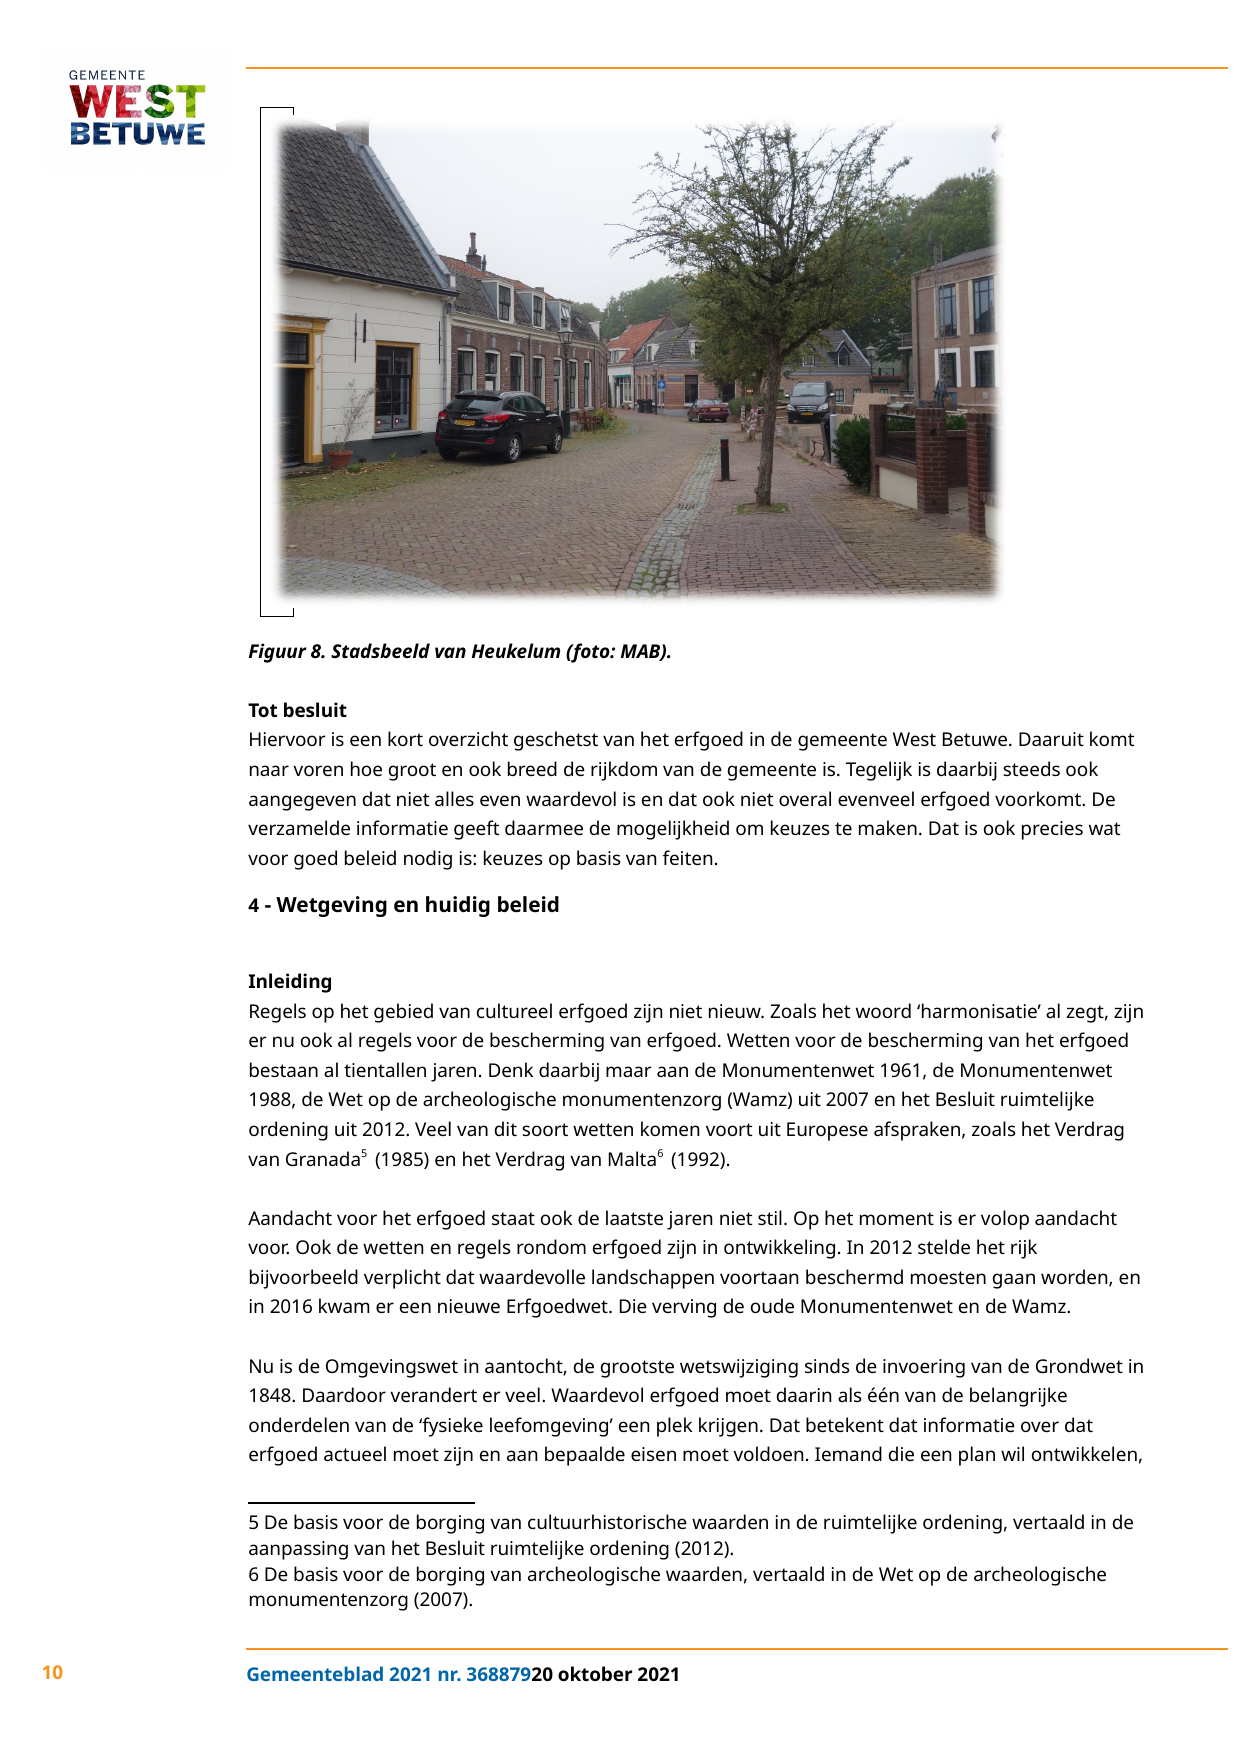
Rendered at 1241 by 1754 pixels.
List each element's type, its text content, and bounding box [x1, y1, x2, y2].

text Aandacht voor het erfgoed staat ook de laatste jaren niet stil. Op het moment is er volop aandacht voor. Ook de wetten en regels rondom erfgoed zijn in ontwikkeling. In 2012 stelde het rijk bijvoorbeeld verplicht dat waardevolle landschappen voortaan beschermd moesten gaan worden, en in 2016 kwam er een nieuwe Erfgoedwet. Die verving de oude Monumentenwet en de Wamz. [248, 1205, 1152, 1319]
text Tot besluit [248, 697, 1152, 723]
text Hiervoor is een kort overzicht geschetst van het erfgoed in de gemeente West Betuwe. Daaruit komt naar voren hoe groot en ook breed de rijkdom van de gemeente is. Tegelijk is daarbij steeds ook aangegeven dat niet alles even waardevol is en dat ook niet overal evenveel erfgoed voorkomt. De verzamelde informatie geeft daarmee de mogelijkheid om keuzes te maken. Dat is ook precies wat voor goed beleid nodig is: keuzes op basis van feiten. [248, 727, 1152, 871]
text Nu is de Omgevingswet in aantocht, de grootste wetswijziging sinds de invoering van de Grondwet in 1848. Daardoor verandert er veel. Waardevol erfgoed moet daarin als één van de belangrijke onderdelen van de ‘fysieke leefomgeving’ een plek krijgen. Dat betekent dat informatie over dat erfgoed actueel moet zijn en aan bepaalde eisen moet voldoen. Iemand die een plan wil ontwikkelen, [248, 1353, 1152, 1467]
text Figuur 8. Stadsbeeld van Heukelum (foto: MAB). [248, 638, 1152, 664]
text 4 - Wetgeving en huidig beleid [248, 891, 1152, 919]
picture [268, 115, 1008, 608]
text De basis voor de borging van cultuurhistorische waarden in de ruimtelijke ordening, vertaald in de aanpassing van het Besluit ruimtelijke ordening (2012). [248, 1509, 1152, 1561]
text De basis voor de borging van archeologische waarden, vertaald in de Wet op de archeologische monumentenzorg (2007). [248, 1561, 1152, 1612]
text Inleiding [248, 968, 1152, 994]
text Regels op het gebied van cultureel erfgoed zijn niet nieuw. Zoals het woord ‘harmonisatie’ al zegt, zijn er nu ook al regels voor de bescherming van erfgoed. Wetten voor de bescherming van het erfgoed bestaan al tientallen jaren. Denk daarbij maar aan de Monumentenwet 1961, de Monumentenwet 1988, de Wet op de archeologische monumentenzorg (Wamz) uit 2007 en het Besluit ruimtelijke ordening uit 2012. Veel van dit soort wetten komen voort uit Europese afspraken, zoals het Verdrag van Granada (1985) en het Verdrag van Malta (1992). [248, 998, 1152, 1172]
picture [41, 47, 231, 172]
